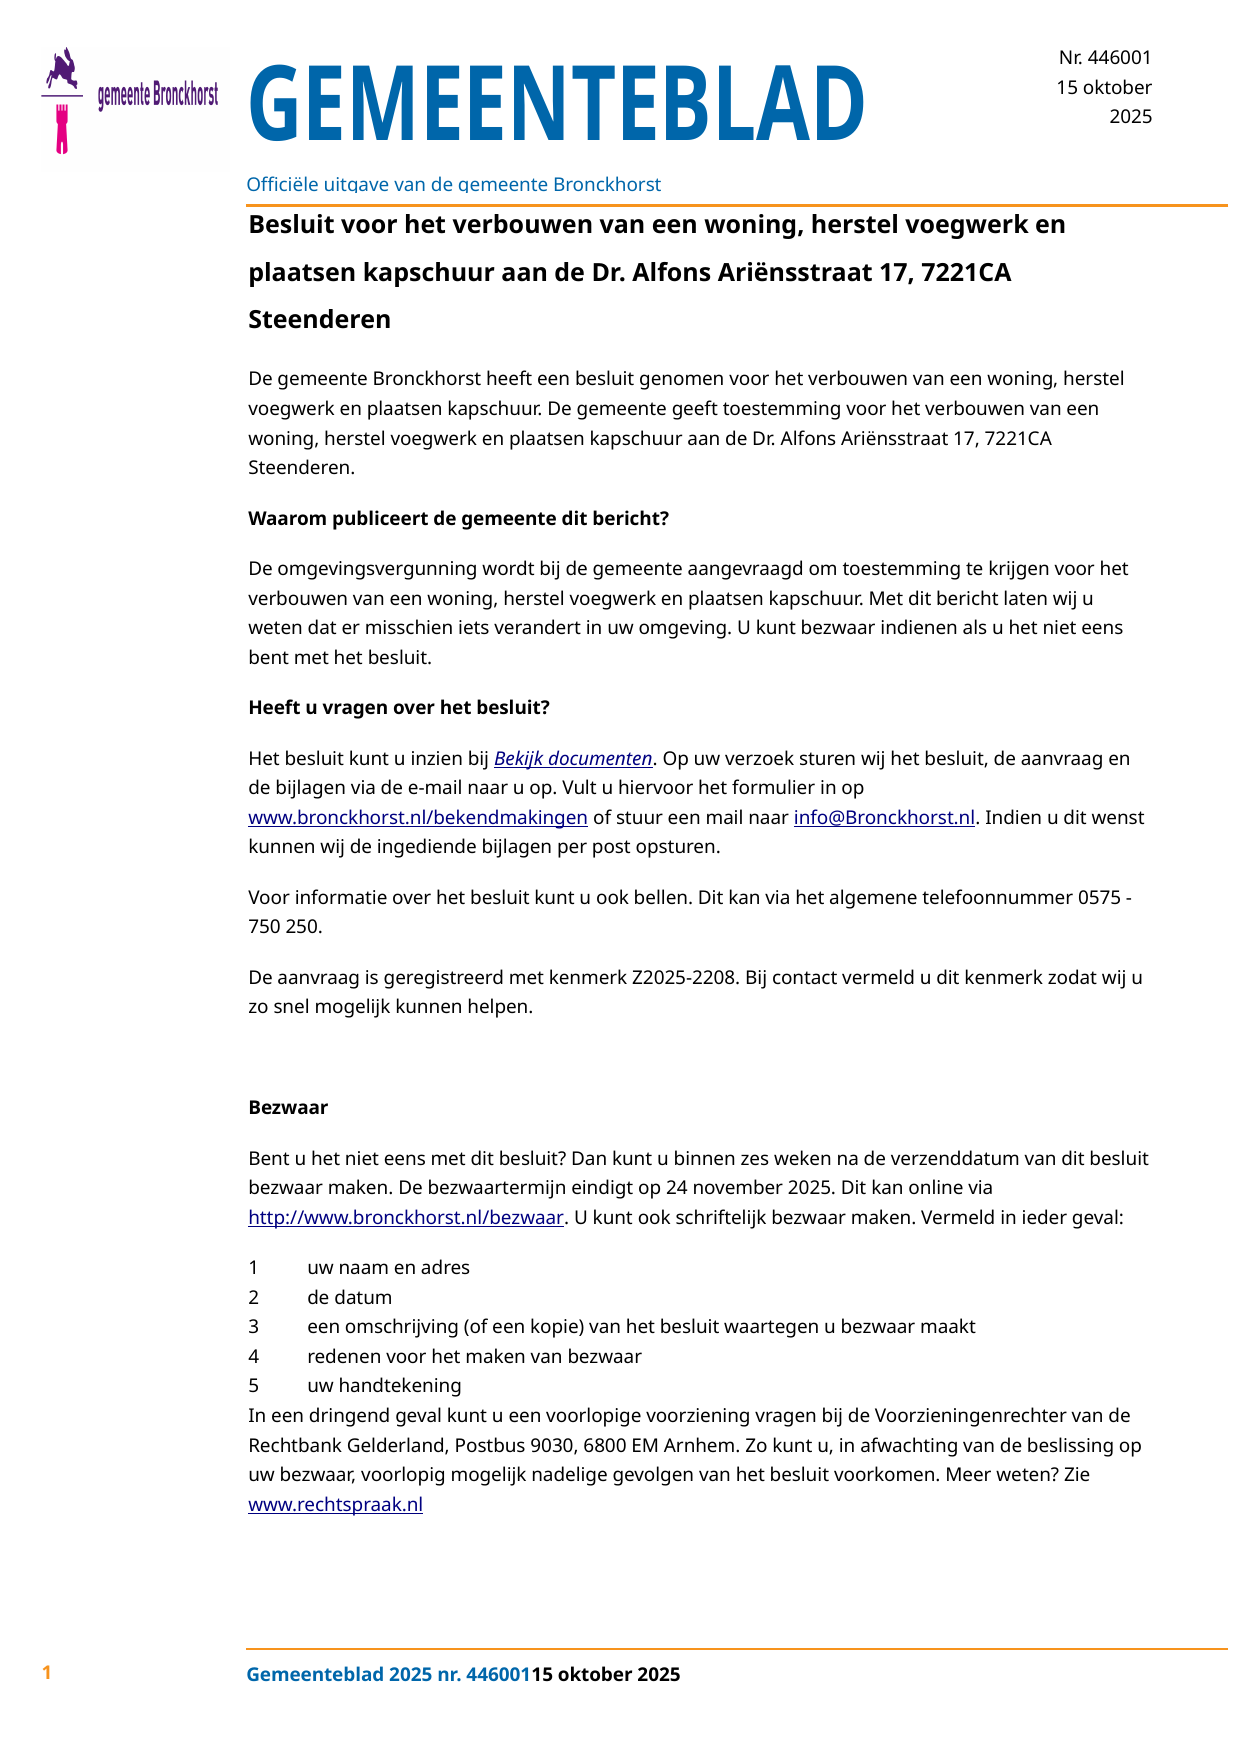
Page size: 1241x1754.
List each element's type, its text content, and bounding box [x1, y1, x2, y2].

text De omgevingsvergunning wordt bij de gemeente aangevraagd om toestemming te krijgen voor het verbouwen van een woning, herstel voegwerk en plaatsen kapschuur. Met dit bericht laten wij u weten dat er misschien iets verandert in uw omgeving. U kunt bezwaar indienen als u het niet eens bent met het besluit. [248, 555, 1152, 669]
list een omschrijving (of een kopie) van het besluit waartegen u bezwaar maakt [248, 1313, 1152, 1339]
text De aanvraag is geregistreerd met kenmerk Z2025-2208. Bij contact vermeld u dit kenmerk zodat wij u zo snel mogelijk kunnen helpen. [248, 964, 1152, 1019]
text De gemeente Bronckhorst heeft een besluit genomen voor het verbouwen van een woning, herstel voegwerk en plaatsen kapschuur. De gemeente geeft toestemming voor het verbouwen van een woning, herstel voegwerk en plaatsen kapschuur aan de Dr. Alfons Ariënsstraat 17, 7221CA Steenderen. [248, 366, 1152, 480]
text Het besluit kunt u inzien bij Bekijk documenten. Op uw verzoek sturen wij het besluit, de aanvraag en de bijlagen via de e-mail naar u op. Vult u hiervoor het formulier in op www.bronckhorst.nl/bekendmakingen of stuur een mail naar info@Bronckhorst.nl. Indien u dit wenst kunnen wij de ingediende bijlagen per post opsturen. [248, 745, 1152, 859]
text Besluit voor het verbouwen van een woning, herstel voegwerk en plaatsen kapschuur aan de Dr. Alfons Ariënsstraat 17, 7221CA Steenderen [248, 207, 1152, 336]
list uw naam en adres [248, 1254, 1152, 1280]
text Waarom publiceert de gemeente dit bericht? [248, 505, 1152, 530]
list uw handtekening [248, 1373, 1152, 1398]
text In een dringend geval kunt u een voorlopige voorziening vragen bij de Voorzieningenrechter van de Rechtbank Gelderland, Postbus 9030, 6800 EM Arnhem. Zo kunt u, in afwachting van de beslissing op uw bezwaar, voorlopig mogelijk nadelige gevolgen van het besluit voorkomen. Meer weten? Zie www.rechtspraak.nl [248, 1402, 1152, 1517]
text Bent u het niet eens met dit besluit? Dan kunt u binnen zes weken na de verzenddatum van dit besluit bezwaar maken. De bezwaartermijn eindigt op 24 november 2025. Dit kan online via http://www.bronckhorst.nl/bezwaar. U kunt ook schriftelijk bezwaar maken. Vermeld in ieder geval: [248, 1145, 1152, 1229]
list de datum [248, 1284, 1152, 1309]
text Voor informatie over het besluit kunt u ook bellen. Dit kan via het algemene telefoonnummer 0575 - 750 250. [248, 884, 1152, 939]
text Heeft u vragen over het besluit? [248, 694, 1152, 720]
picture [41, 47, 231, 172]
list redenen voor het maken van bezwaar [248, 1343, 1152, 1369]
text Bezwaar [248, 1094, 1152, 1120]
